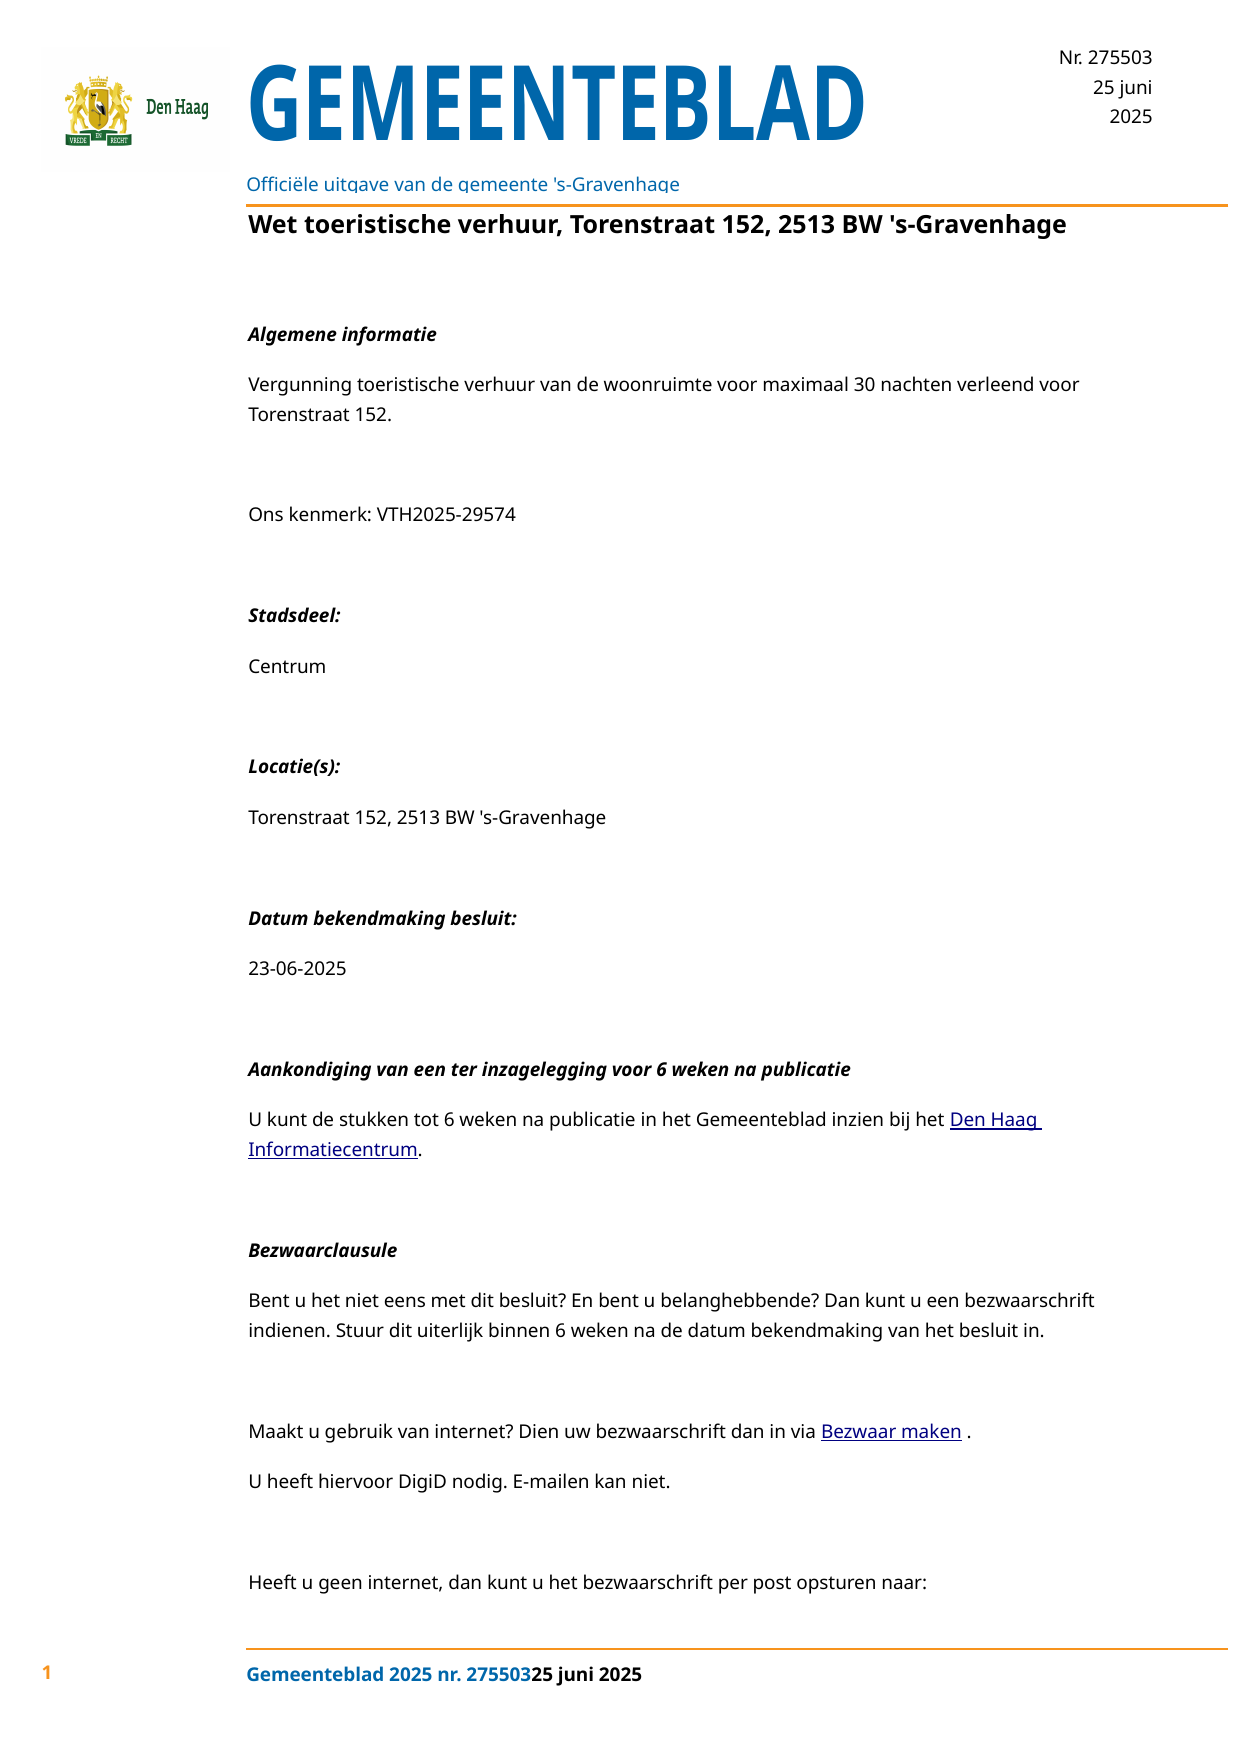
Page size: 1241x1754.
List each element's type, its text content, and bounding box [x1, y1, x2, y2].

picture [41, 47, 231, 172]
text Datum bekendmaking besluit: [248, 905, 1152, 931]
text Stadsdeel: [248, 602, 1152, 628]
text U kunt de stukken tot 6 weken na publicatie in het Gemeenteblad inzien bij het Den Haag Informatiecentrum. [248, 1107, 1152, 1162]
text 23-06-2025 [248, 955, 1152, 981]
text Algemene informatie [248, 321, 1152, 346]
text Ons kenmerk: VTH2025-29574 [248, 502, 1152, 527]
text Heeft u geen internet, dan kunt u het bezwaarschrift per post opsturen naar: [248, 1569, 1152, 1595]
text Centrum [248, 653, 1152, 678]
text Maakt u gebruik van internet? Dien uw bezwaarschrift dan in via Bezwaar maken . [248, 1418, 1152, 1443]
text U heeft hiervoor DigiD nodig. E-mailen kan niet. [248, 1468, 1152, 1494]
text Bezwaarclausule [248, 1237, 1152, 1263]
text Aankondiging van een ter inzagelegging voor 6 weken na publicatie [248, 1056, 1152, 1082]
text Locatie(s): [248, 754, 1152, 779]
text Vergunning toeristische verhuur van de woonruimte voor maximaal 30 nachten verleend voor Torenstraat 152. [248, 371, 1152, 426]
text Wet toeristische verhuur, Torenstraat 152, 2513 BW 's-Gravenhage [248, 207, 1152, 241]
text Bent u het niet eens met dit besluit? En bent u belanghebbende? Dan kunt u een bezwaarschrift indienen. Stuur dit uiterlijk binnen 6 weken na de datum bekendmaking van het besluit in. [248, 1287, 1152, 1343]
text Torenstraat 152, 2513 BW 's-Gravenhage [248, 804, 1152, 830]
